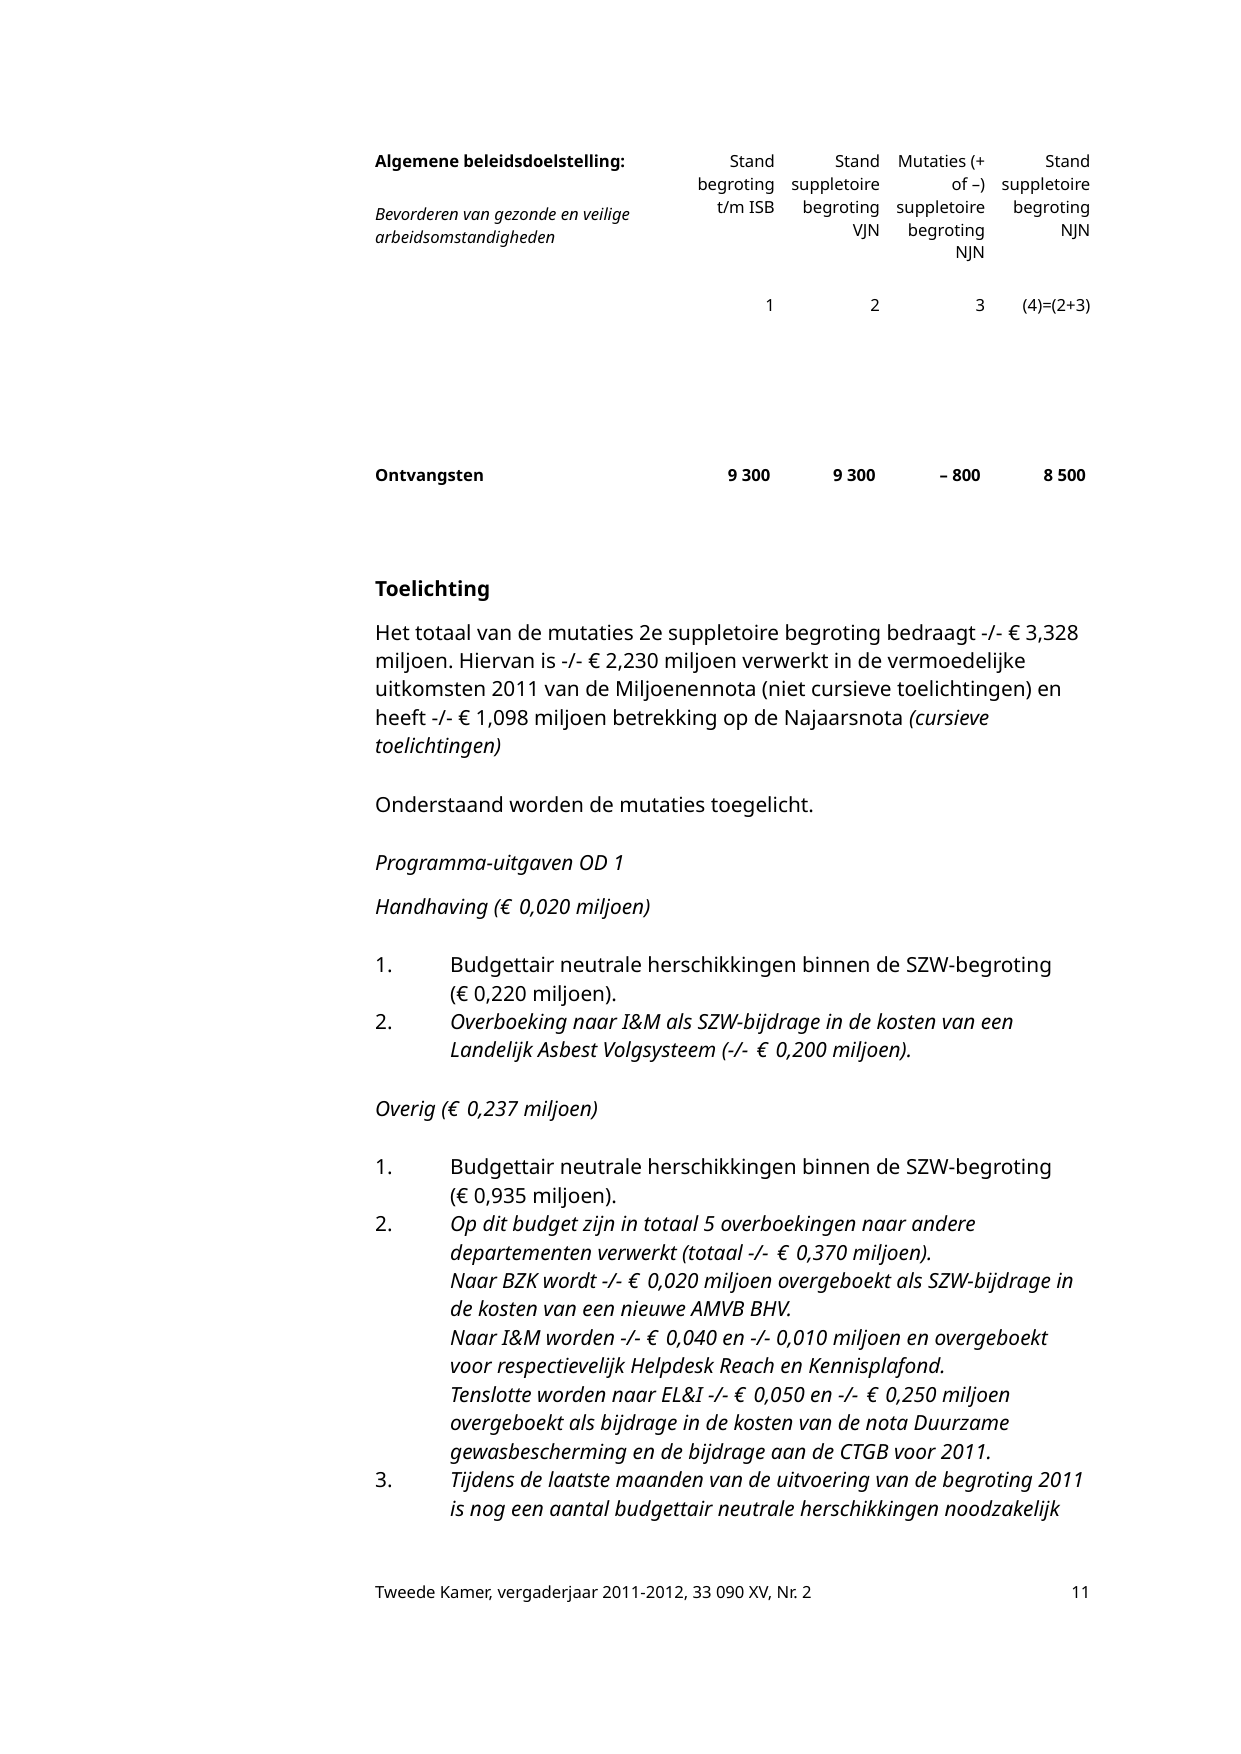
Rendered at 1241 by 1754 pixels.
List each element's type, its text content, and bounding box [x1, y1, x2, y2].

list Tenslotte worden naar EL&I -/- € 0,050 en -/- € 0,250 miljoen overgeboekt als bijdrage in de kosten van de nota Duurzame gewasbescherming en de bijdrage aan de CTGB voor 2011. [375, 1380, 1090, 1465]
table_cell [375, 352, 669, 405]
table_cell (4)=(2+3) [985, 294, 1090, 352]
list Naar I&M worden -/- € 0,040 en -/- 0,010 miljoen en overgeboekt voor respectievelijk Helpdesk Reach en Kennisplafond. [375, 1323, 1090, 1380]
table_cell [775, 352, 880, 405]
list Naar BZK wordt -/- € 0,020 miljoen overgeboekt als SZW-bijdrage in de kosten van een nieuwe AMVB BHV. [375, 1266, 1090, 1323]
text Het totaal van de mutaties 2e suppletoire begroting bedraagt -/- € 3,328 miljoen. Hiervan is -/- € 2,230 miljoen verwerkt in de vermoedelijke uitkomsten 2011 van de Miljoenennota (niet cursieve toelichtingen) en heeft -/- € 1,098 miljoen betrekking op de Najaarsnota (cursieve toelichtingen) [375, 618, 1090, 760]
table_cell [375, 405, 669, 463]
table_cell [375, 294, 669, 352]
text Handhaving (€ 0,020 miljoen) [375, 892, 1090, 920]
table_cell [985, 352, 1090, 405]
table_header Stand suppletoire begroting NJN [985, 150, 1090, 293]
table_cell 9 300 [775, 463, 880, 516]
list Budgettair neutrale herschikkingen binnen de SZW-begroting (€ 0,935 miljoen). [375, 1152, 1090, 1209]
table_header Stand begroting t/m ISB [669, 150, 774, 293]
table_header Algemene beleidsdoelstelling: Bevorderen van gezonde en veilige arbeidsomstandigheden [375, 150, 669, 293]
list Budgettair neutrale herschikkingen binnen de SZW-begroting (€ 0,220 miljoen). [375, 950, 1090, 1007]
table_cell [880, 352, 985, 405]
list Tijdens de laatste maanden van de uitvoering van de begroting 2011 is nog een aantal budgettair neutrale herschikkingen noodzakelijk [375, 1465, 1090, 1522]
table_cell 9 300 [669, 463, 774, 516]
text Toelichting [375, 574, 1090, 603]
text Onderstaand worden de mutaties toegelicht. [375, 790, 1090, 818]
table_cell 8 500 [985, 463, 1090, 516]
list Overboeking naar I&M als SZW-bijdrage in de kosten van een Landelijk Asbest Volgsysteem (-/- € 0,200 miljoen). [375, 1007, 1090, 1064]
table_cell [775, 405, 880, 463]
table_cell Ontvangsten [375, 463, 669, 516]
table_cell [880, 405, 985, 463]
table_cell – 800 [880, 463, 985, 516]
list Op dit budget zijn in totaal 5 overboekingen naar andere departementen verwerkt (totaal -/- € 0,370 miljoen). [375, 1209, 1090, 1266]
text Overig (€ 0,237 miljoen) [375, 1094, 1090, 1122]
table_cell [669, 352, 774, 405]
table_cell [669, 405, 774, 463]
table_cell [985, 405, 1090, 463]
text Programma-uitgaven OD 1 [375, 848, 1090, 877]
table_cell 3 [880, 294, 985, 352]
table_cell 1 [669, 294, 774, 352]
table_header Mutaties (+ of –) suppletoire begroting NJN [880, 150, 985, 293]
table_cell 2 [775, 294, 880, 352]
table_header Stand suppletoire begroting VJN [775, 150, 880, 293]
